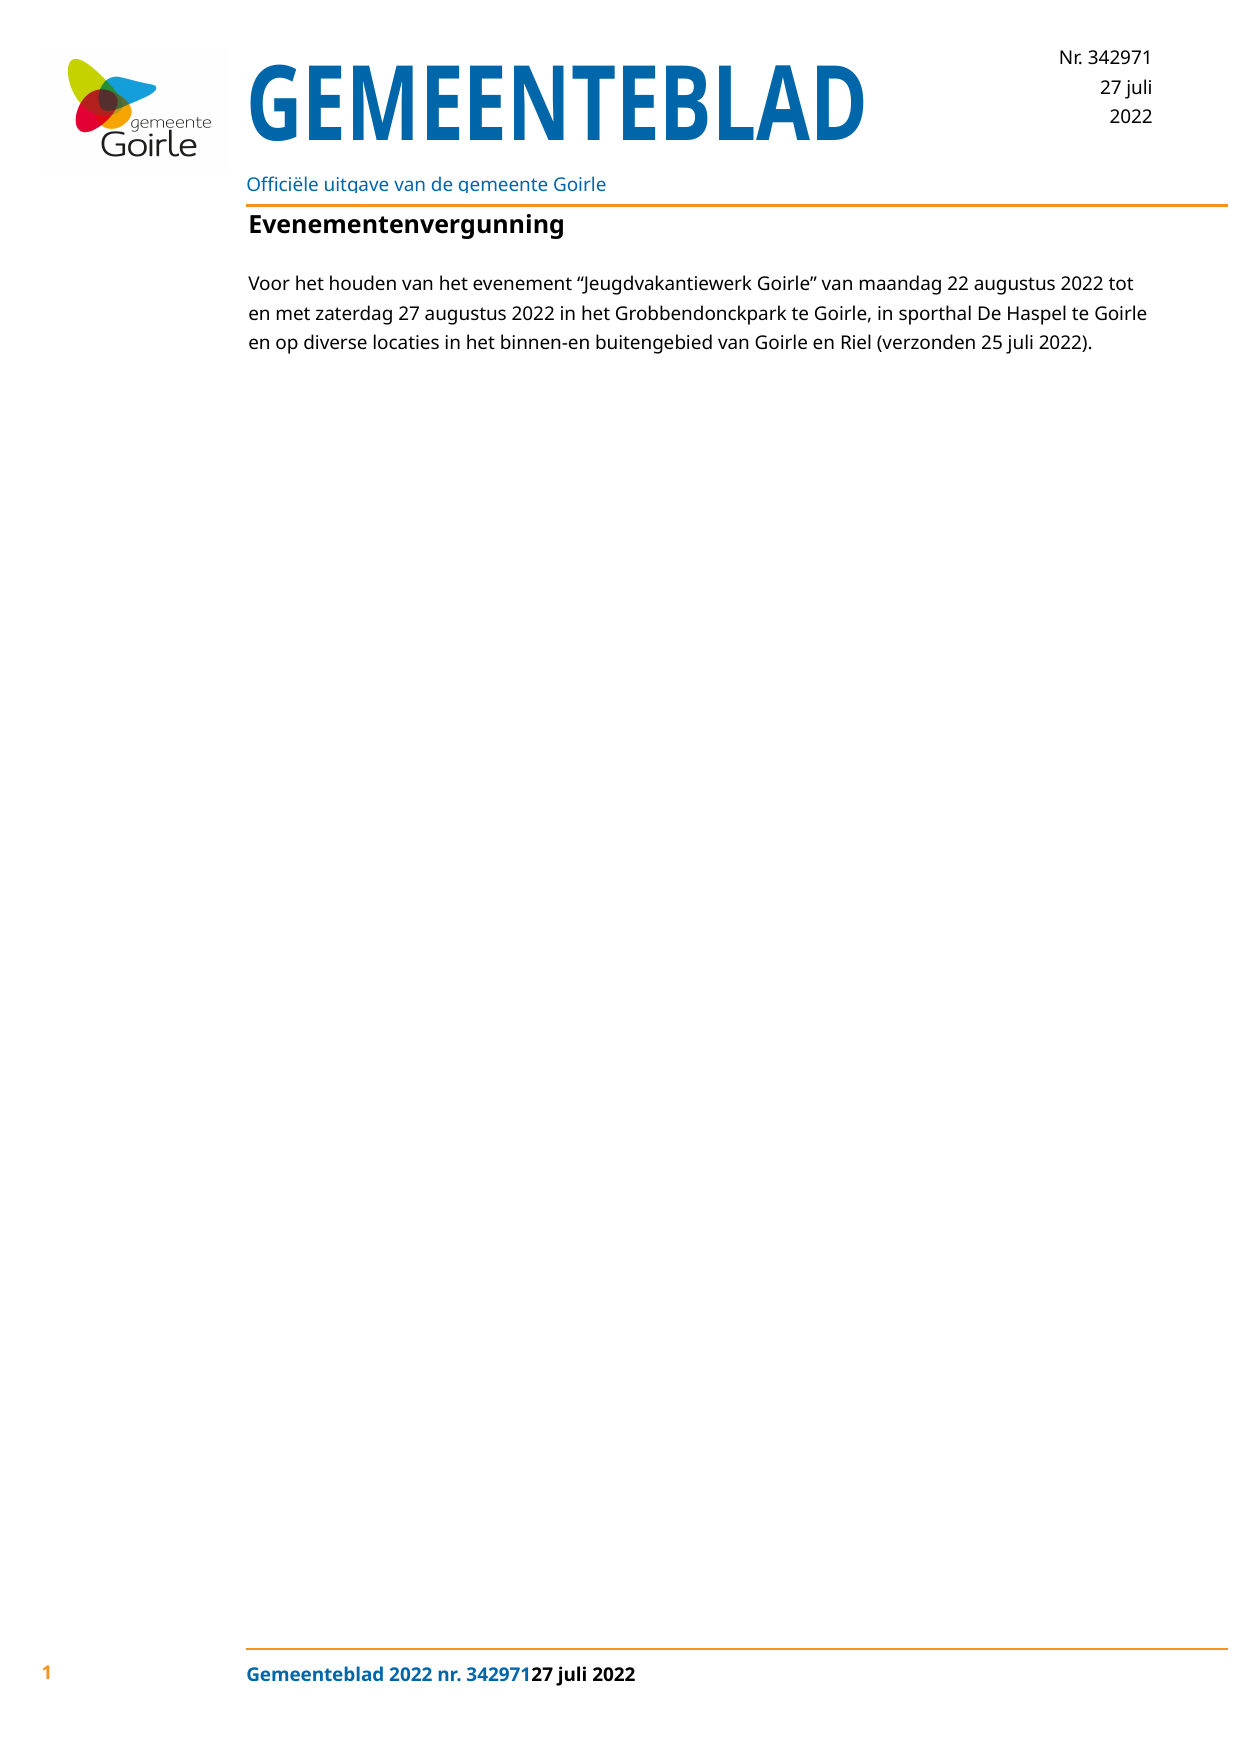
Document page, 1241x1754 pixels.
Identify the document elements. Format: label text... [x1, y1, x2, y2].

text Evenementenvergunning [248, 207, 1152, 241]
text Voor het houden van het evenement “Jeugdvakantiewerk Goirle” van maandag 22 augustus 2022 tot en met zaterdag 27 augustus 2022 in het Grobbendonckpark te Goirle, in sporthal De Haspel te Goirle en op diverse locaties in het binnen-en buitengebied van Goirle en Riel (verzonden 25 juli 2022). [248, 270, 1152, 355]
picture [41, 47, 231, 172]
